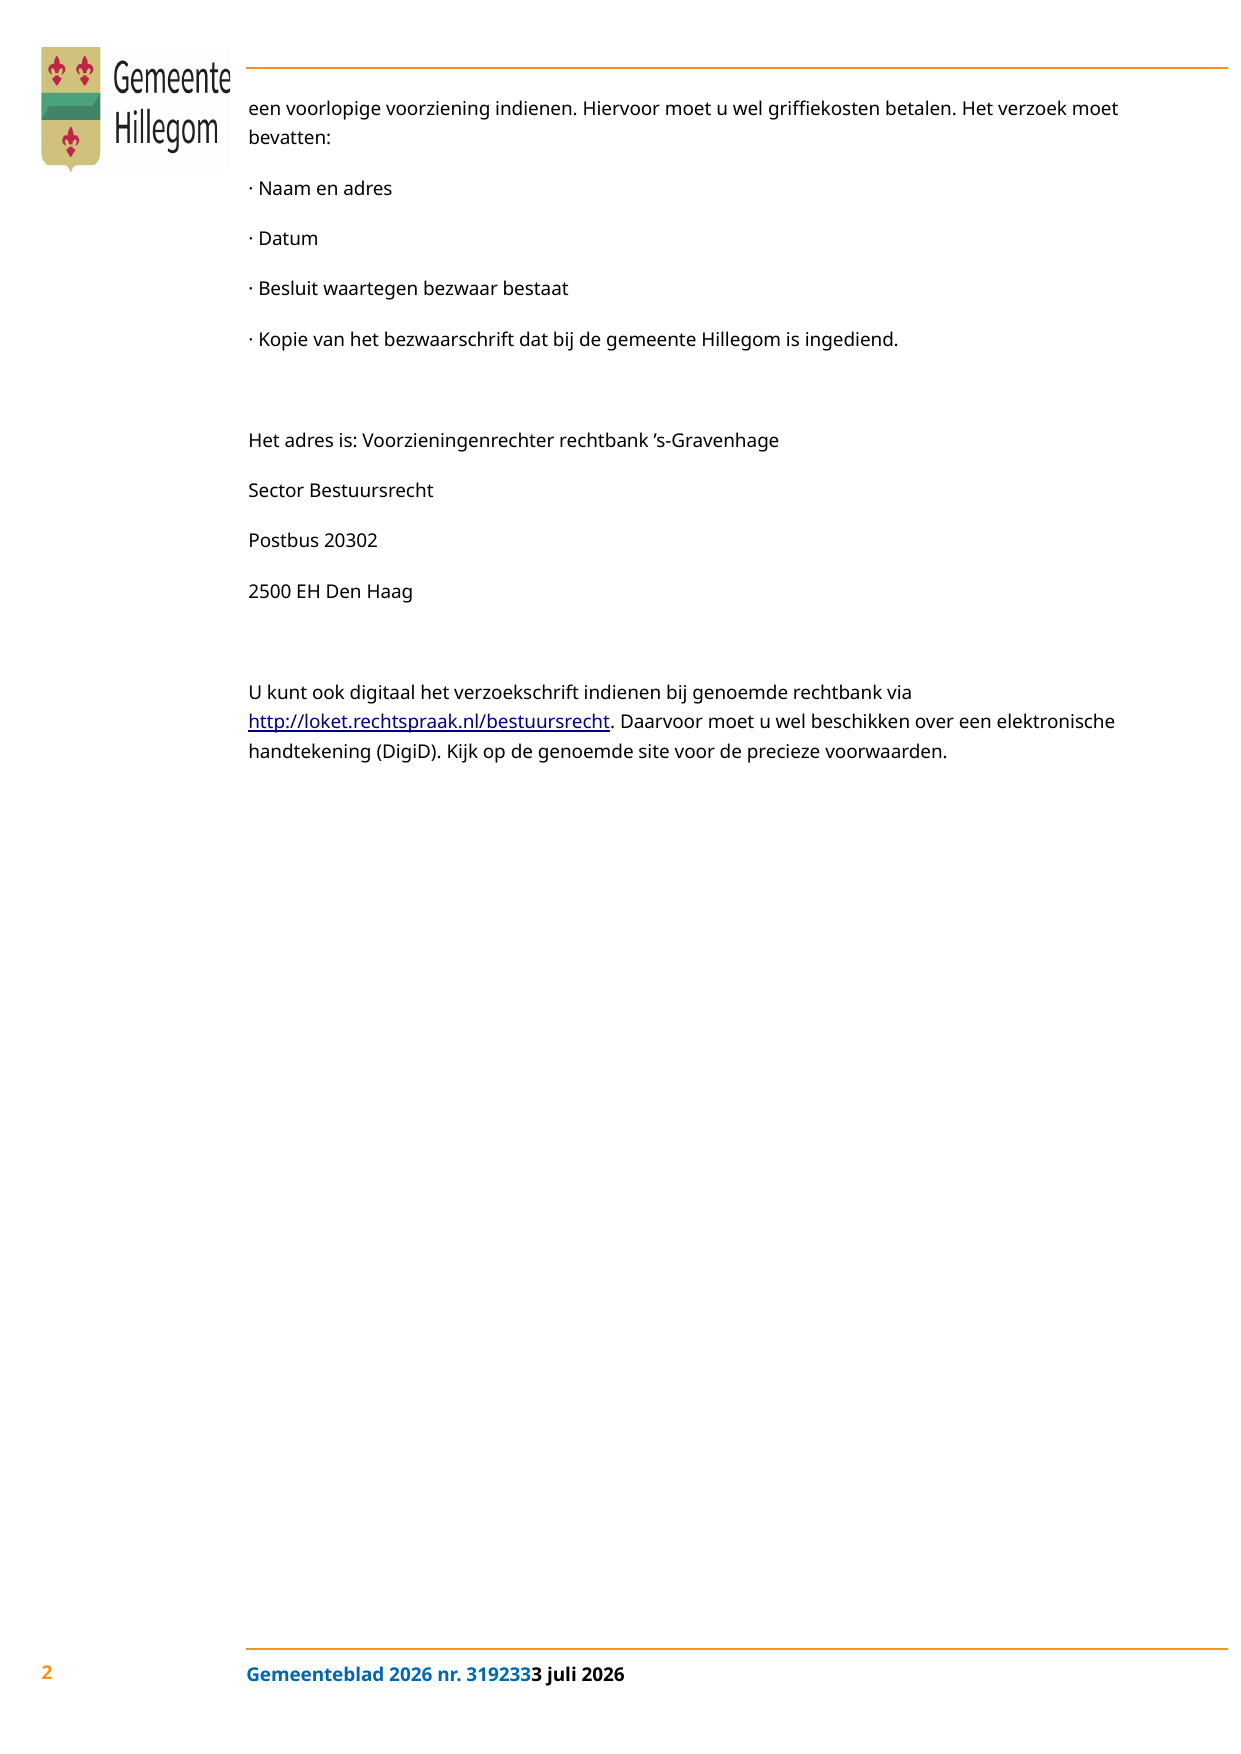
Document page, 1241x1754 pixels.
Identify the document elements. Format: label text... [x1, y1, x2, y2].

picture [41, 47, 231, 172]
text 2500 EH Den Haag [248, 578, 1152, 604]
text · Datum [248, 225, 1152, 251]
text · Besluit waartegen bezwaar bestaat [248, 276, 1152, 301]
text · Naam en adres [248, 175, 1152, 201]
text U kunt ook digitaal het verzoekschrift indienen bij genoemde rechtbank via http://loket.rechtspraak.nl/bestuursrecht. Daarvoor moet u wel beschikken over een elektronische handtekening (DigiD). Kijk op de genoemde site voor de precieze voorwaarden. [248, 679, 1152, 764]
text Sector Bestuursrecht [248, 477, 1152, 503]
text een voorlopige voorziening indienen. Hiervoor moet u wel griffiekosten betalen. Het verzoek moet bevatten: [248, 95, 1152, 150]
text · Kopie van het bezwaarschrift dat bij de gemeente Hillegom is ingediend. [248, 326, 1152, 352]
text Postbus 20302 [248, 528, 1152, 553]
text Het adres is: Voorzieningenrechter rechtbank ’s-Gravenhage [248, 427, 1152, 453]
